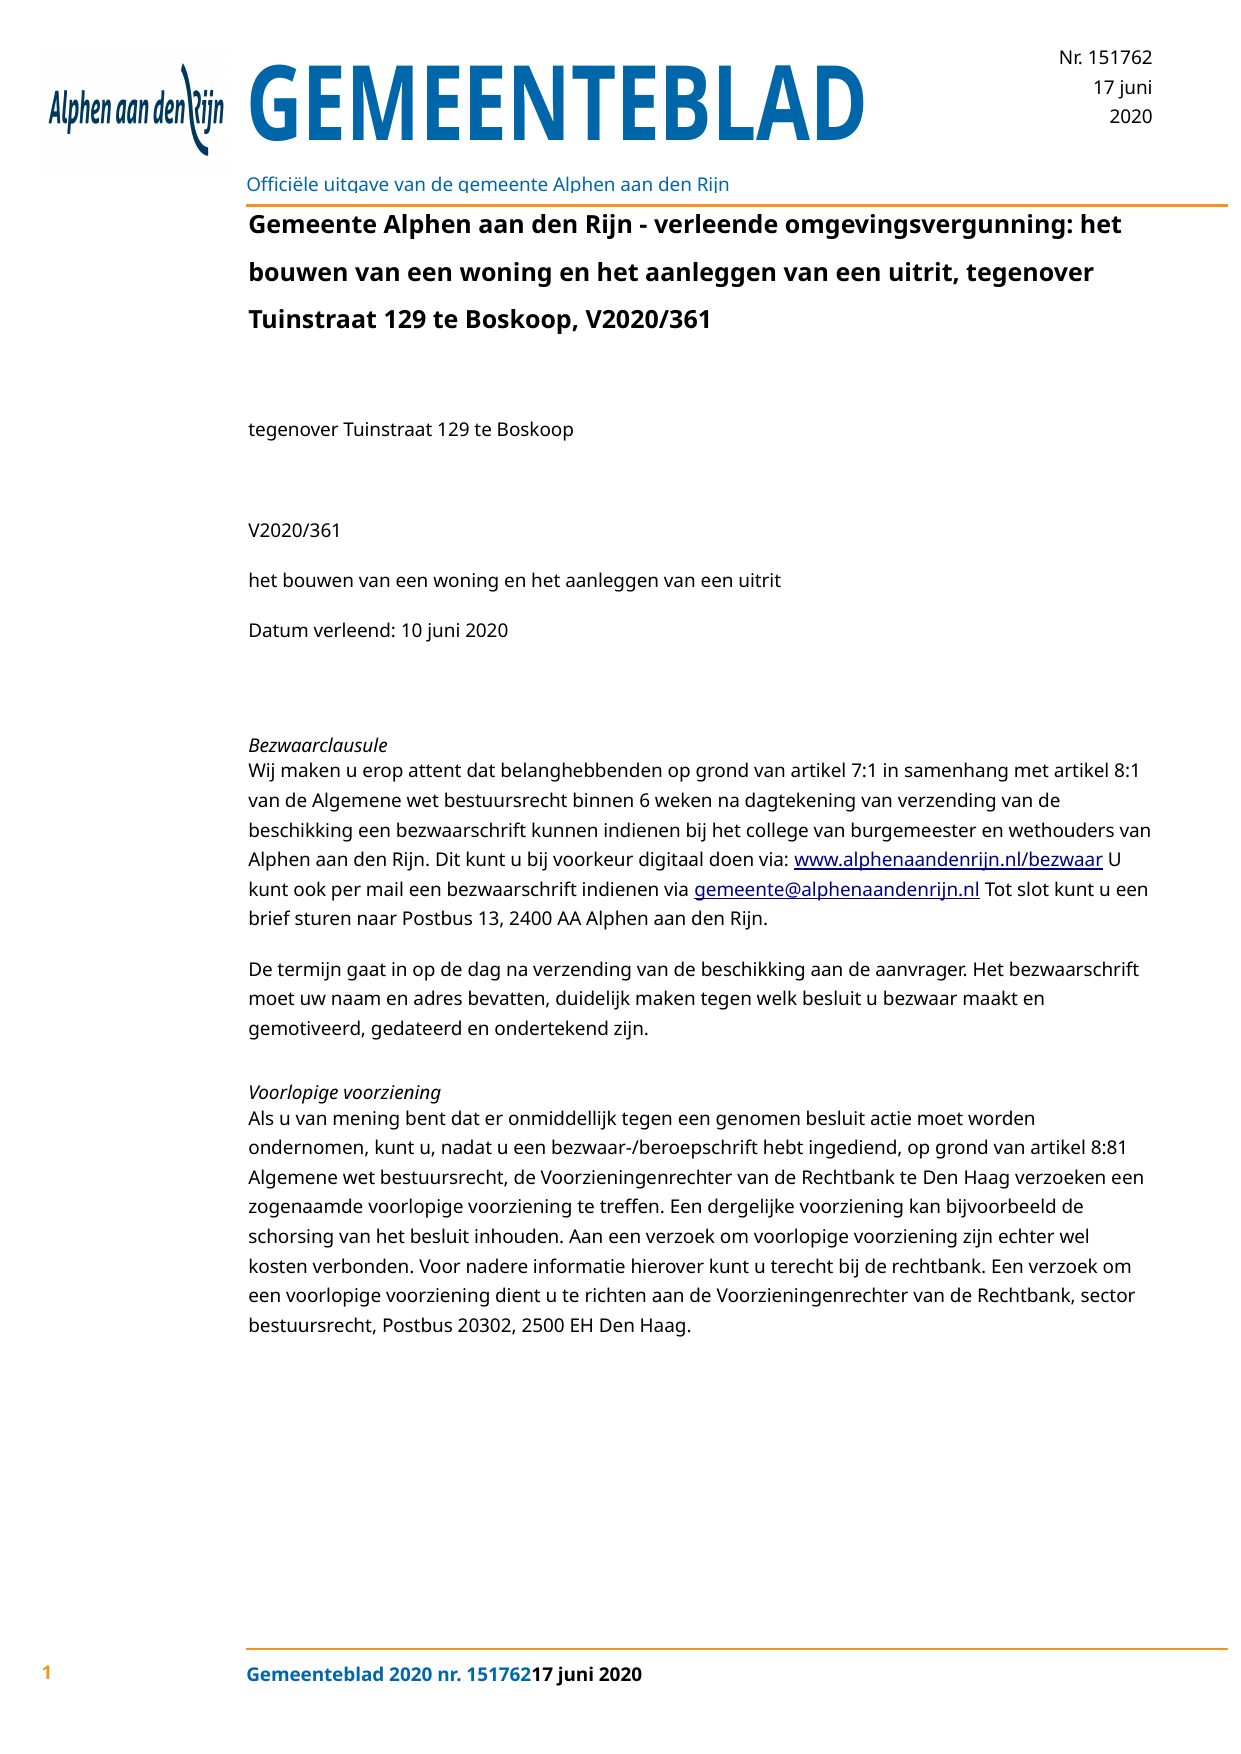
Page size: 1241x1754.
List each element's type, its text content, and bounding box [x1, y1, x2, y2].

text Wij maken u erop attent dat belanghebbenden op grond van artikel 7:1 in samenhang met artikel 8:1 van de Algemene wet bestuursrecht binnen 6 weken na dagtekening van verzending van de beschikking een bezwaarschrift kunnen indienen bij het college van burgemeester en wethouders van Alphen aan den Rijn. Dit kunt u bij voorkeur digitaal doen via: www.alphenaandenrijn.nl/bezwaar U kunt ook per mail een bezwaarschrift indienen via gemeente@alphenaandenrijn.nl Tot slot kunt u een brief sturen naar Postbus 13, 2400 AA Alphen aan den Rijn. [248, 758, 1152, 931]
text Bezwaarclausule [248, 732, 1152, 758]
text Voorlopige voorziening [248, 1079, 1152, 1105]
picture [41, 47, 231, 172]
text Datum verleend: 10 juni 2020 [248, 618, 1152, 643]
text De termijn gaat in op de dag na verzending van de beschikking aan de aanvrager. Het bezwaarschrift moet uw naam en adres bevatten, duidelijk maken tegen welk besluit u bezwaar maakt en gemotiveerd, gedateerd en ondertekend zijn. [248, 956, 1152, 1041]
text tegenover Tuinstraat 129 te Boskoop [248, 416, 1152, 442]
text V2020/361 [248, 517, 1152, 542]
text het bouwen van een woning en het aanleggen van een uitrit [248, 567, 1152, 593]
text Gemeente Alphen aan den Rijn - verleende omgevingsvergunning: het bouwen van een woning en het aanleggen van een uitrit, tegenover Tuinstraat 129 te Boskoop, V2020/361 [248, 207, 1152, 336]
text Als u van mening bent dat er onmiddellijk tegen een genomen besluit actie moet worden ondernomen, kunt u, nadat u een bezwaar-/beroepschrift hebt ingediend, op grond van artikel 8:81 Algemene wet bestuursrecht, de Voorzieningenrechter van de Rechtbank te Den Haag verzoeken een zogenaamde voorlopige voorziening te treffen. Een dergelijke voorziening kan bijvoorbeeld de schorsing van het besluit inhouden. Aan een verzoek om voorlopige voorziening zijn echter wel kosten verbonden. Voor nadere informatie hierover kunt u terecht bij de rechtbank. Een verzoek om een voorlopige voorziening dient u te richten aan de Voorzieningenrechter van de Rechtbank, sector bestuursrecht, Postbus 20302, 2500 EH Den Haag. [248, 1105, 1152, 1338]
